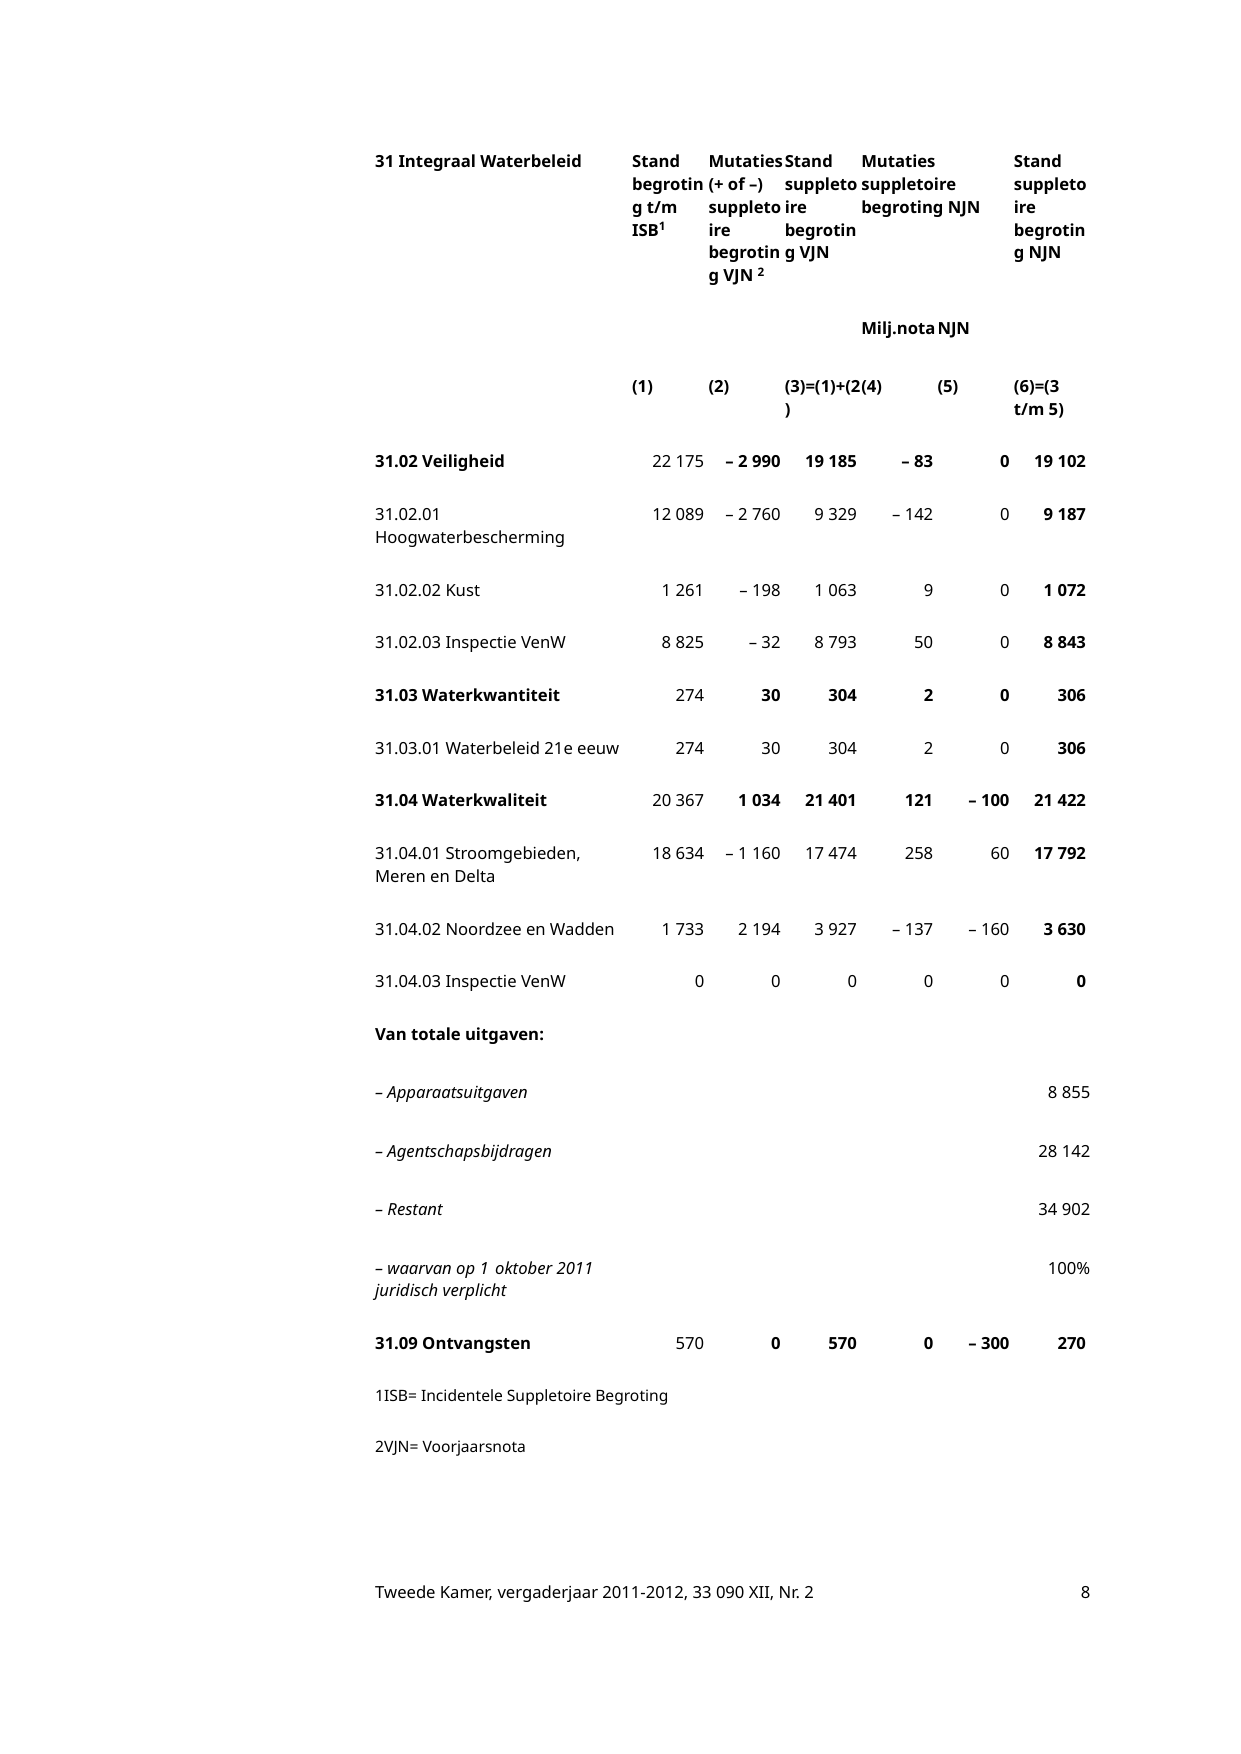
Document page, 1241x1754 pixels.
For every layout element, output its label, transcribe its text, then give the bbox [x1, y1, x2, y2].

table_cell [1014, 316, 1090, 375]
table_header Stand suppletoire begroting NJN [1014, 150, 1090, 316]
table_cell 9 329 [785, 503, 861, 578]
table_cell 0 [937, 450, 1014, 503]
table_cell [937, 1198, 1014, 1256]
table_cell [937, 1023, 1014, 1081]
table_cell 31.02.01 Hoogwaterbescherming [375, 503, 632, 578]
table_cell 31.04.03 Inspectie VenW [375, 970, 632, 1023]
table_cell 28 142 [1014, 1140, 1090, 1198]
table_cell 274 [632, 736, 708, 789]
table_cell 1 063 [785, 578, 861, 631]
table_cell [937, 1256, 1014, 1332]
table_cell 2 [861, 736, 937, 789]
table_cell 1 733 [632, 917, 708, 970]
table_cell 30 [708, 736, 784, 789]
table_cell [632, 1198, 708, 1256]
table_cell – Apparaatsuitgaven [375, 1081, 632, 1139]
table_cell 34 902 [1014, 1198, 1090, 1256]
table_cell 8 843 [1014, 631, 1090, 684]
table_cell 274 [632, 684, 708, 736]
table_cell (1) [632, 375, 708, 450]
table_cell 31.02.03 Inspectie VenW [375, 631, 632, 684]
table_cell – 1 160 [708, 842, 784, 917]
table_cell [708, 1256, 784, 1332]
table_cell 17 474 [785, 842, 861, 917]
table_cell [937, 1081, 1014, 1139]
table_cell 8 793 [785, 631, 861, 684]
table_cell 0 [937, 578, 1014, 631]
table_cell 570 [785, 1332, 861, 1384]
table_cell 100% [1014, 1256, 1090, 1332]
table_cell – 300 [937, 1332, 1014, 1384]
table_cell 31.03 Waterkwantiteit [375, 684, 632, 736]
table_header Stand suppletoire begroting VJN [785, 150, 861, 316]
table_cell – 142 [861, 503, 937, 578]
table_cell 1 261 [632, 578, 708, 631]
table_cell [708, 1081, 784, 1139]
table_cell [375, 375, 632, 450]
table_cell 1ISB= Incidentele Suppletoire Begroting 2VJN= Voorjaarsnota [375, 1385, 1090, 1487]
table_cell 0 [785, 970, 861, 1023]
table_cell – 2 760 [708, 503, 784, 578]
table_cell (5) [937, 375, 1014, 450]
table_cell 22 175 [632, 450, 708, 503]
table_cell – 137 [861, 917, 937, 970]
table_cell 304 [785, 736, 861, 789]
table_cell 304 [785, 684, 861, 736]
table_cell 9 [861, 578, 937, 631]
table_cell 0 [708, 970, 784, 1023]
table_cell 21 401 [785, 789, 861, 842]
table_cell Milj.nota [861, 316, 937, 375]
table_cell 20 367 [632, 789, 708, 842]
table_cell 306 [1014, 736, 1090, 789]
table_cell [632, 1023, 708, 1081]
table_cell 9 187 [1014, 503, 1090, 578]
table_cell [1014, 1023, 1090, 1081]
table_cell 570 [632, 1332, 708, 1384]
table_cell [785, 1256, 861, 1332]
table_cell 12 089 [632, 503, 708, 578]
table_cell [861, 1256, 937, 1332]
table_cell – 2 990 [708, 450, 784, 503]
table_cell 31.04 Waterkwaliteit [375, 789, 632, 842]
table_cell 0 [937, 970, 1014, 1023]
table_cell (4) [861, 375, 937, 450]
table_cell 0 [937, 736, 1014, 789]
table_cell 31.02.02 Kust [375, 578, 632, 631]
table_cell 3 927 [785, 917, 861, 970]
table_cell 31.04.02 Noordzee en Wadden [375, 917, 632, 970]
table_cell 19 185 [785, 450, 861, 503]
table_cell 8 825 [632, 631, 708, 684]
table_cell 3 630 [1014, 917, 1090, 970]
table_cell 18 634 [632, 842, 708, 917]
table_cell NJN [937, 316, 1014, 375]
table_cell [861, 1023, 937, 1081]
table_header Stand begroting t/m ISB1 [632, 150, 708, 316]
table_cell 1 034 [708, 789, 784, 842]
table_cell 2 [861, 684, 937, 736]
table_cell [785, 1081, 861, 1139]
table_cell 8 855 [1014, 1081, 1090, 1139]
table_header Mutaties (+ of –) suppletoire begroting VJN 2 [708, 150, 784, 316]
table_cell [708, 1140, 784, 1198]
table_cell (6)=(3 t/m 5) [1014, 375, 1090, 450]
table_cell – 83 [861, 450, 937, 503]
table_cell [785, 1198, 861, 1256]
table_cell [937, 1140, 1014, 1198]
table_cell 2 194 [708, 917, 784, 970]
table_cell 0 [937, 631, 1014, 684]
table_cell (2) [708, 375, 784, 450]
table_cell – 198 [708, 578, 784, 631]
table_cell 0 [632, 970, 708, 1023]
table_cell – 100 [937, 789, 1014, 842]
table_cell 31.04.01 Stroomgebieden, Meren en Delta [375, 842, 632, 917]
table_cell 270 [1014, 1332, 1090, 1384]
table_cell [632, 1256, 708, 1332]
table_cell [785, 1023, 861, 1081]
table_cell 30 [708, 684, 784, 736]
table_cell 60 [937, 842, 1014, 917]
table_cell [708, 316, 784, 375]
table_cell 0 [708, 1332, 784, 1384]
table_cell [708, 1198, 784, 1256]
table_cell [785, 316, 861, 375]
table_cell 0 [861, 970, 937, 1023]
table_cell 17 792 [1014, 842, 1090, 917]
table_cell (3)=(1)+(2) [785, 375, 861, 450]
table_cell [632, 316, 708, 375]
table_header Mutaties suppletoire begroting NJN [861, 150, 1014, 316]
table_cell 258 [861, 842, 937, 917]
table_cell 0 [937, 503, 1014, 578]
table_cell [708, 1023, 784, 1081]
table_cell 31.02 Veiligheid [375, 450, 632, 503]
table_cell 0 [937, 684, 1014, 736]
table_cell 31.03.01 Waterbeleid 21e eeuw [375, 736, 632, 789]
table_cell 306 [1014, 684, 1090, 736]
table_cell [632, 1081, 708, 1139]
table_cell – waarvan op 1 oktober 2011 juridisch verplicht [375, 1256, 632, 1332]
table_cell [861, 1198, 937, 1256]
table_cell – Agentschapsbijdragen [375, 1140, 632, 1198]
table_cell [632, 1140, 708, 1198]
table_cell [861, 1140, 937, 1198]
table_cell Van totale uitgaven: [375, 1023, 632, 1081]
table_cell 50 [861, 631, 937, 684]
table_cell 1 072 [1014, 578, 1090, 631]
table_header 31 Integraal Waterbeleid [375, 150, 632, 316]
table_cell [375, 316, 632, 375]
table_cell – 32 [708, 631, 784, 684]
table_cell – Restant [375, 1198, 632, 1256]
table_cell 21 422 [1014, 789, 1090, 842]
table_cell 0 [1014, 970, 1090, 1023]
table_cell [861, 1081, 937, 1139]
table_cell 121 [861, 789, 937, 842]
table_cell 0 [861, 1332, 937, 1384]
table_cell [785, 1140, 861, 1198]
table_cell – 160 [937, 917, 1014, 970]
table_cell 19 102 [1014, 450, 1090, 503]
table_cell 31.09 Ontvangsten [375, 1332, 632, 1384]
